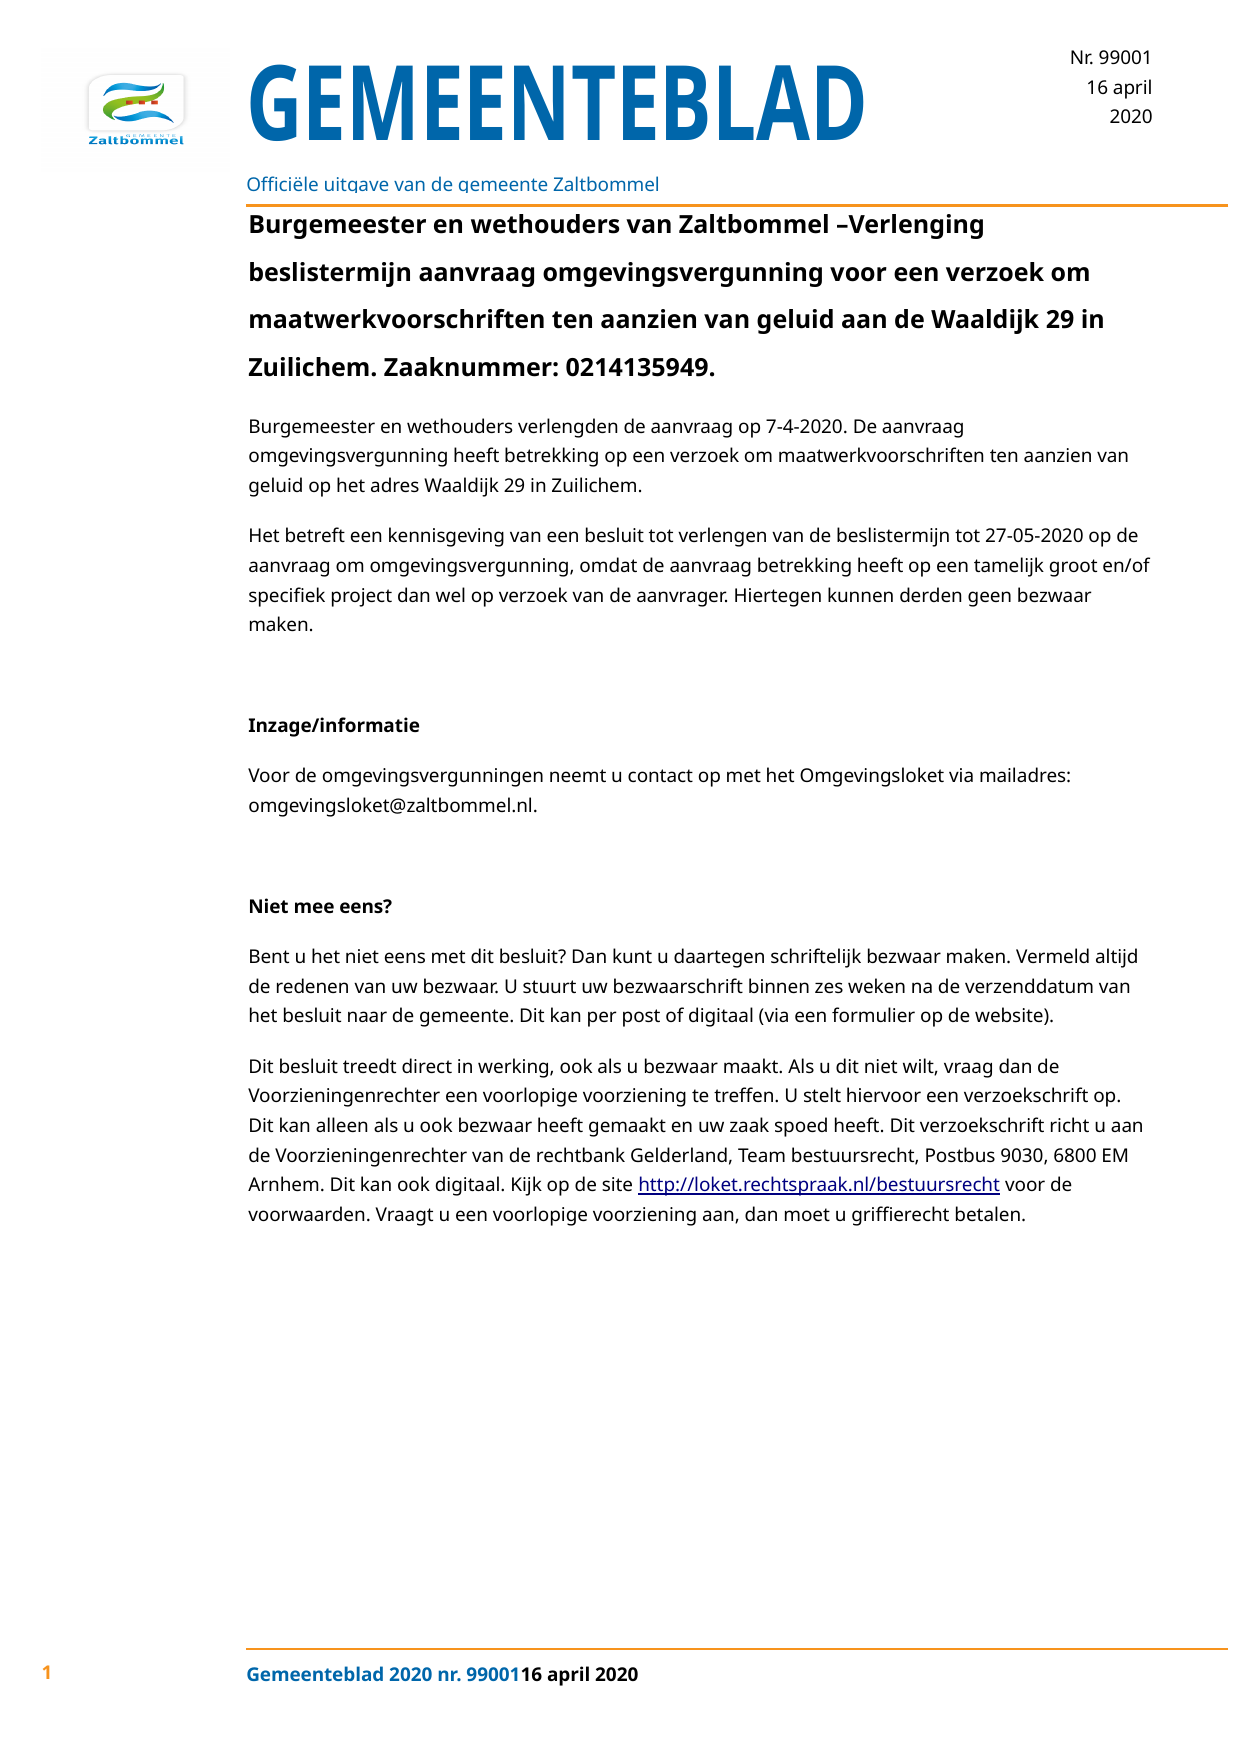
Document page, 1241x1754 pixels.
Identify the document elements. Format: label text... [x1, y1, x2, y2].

text Inzage/informatie [248, 712, 1152, 738]
text Niet mee eens? [248, 893, 1152, 919]
text Dit besluit treedt direct in werking, ook als u bezwaar maakt. Als u dit niet wilt, vraag dan de Voorzieningenrechter een voorlopige voorziening te treffen. U stelt hiervoor een verzoekschrift op. Dit kan alleen als u ook bezwaar heeft gemaakt en uw zaak spoed heeft. Dit verzoekschrift richt u aan de Voorzieningenrechter van de rechtbank Gelderland, Team bestuursrecht, Postbus 9030, 6800 EM Arnhem. Dit kan ook digitaal. Kijk op de site http://loket.rechtspraak.nl/bestuursrecht voor de voorwaarden. Vraagt u een voorlopige voorziening aan, dan moet u griffierecht betalen. [248, 1053, 1152, 1227]
text Burgemeester en wethouders van Zaltbommel –Verlenging beslistermijn aanvraag omgevingsvergunning voor een verzoek om maatwerkvoorschriften ten aanzien van geluid aan de Waaldijk 29 in Zuilichem. Zaaknummer: 0214135949. [248, 207, 1152, 384]
text Bent u het niet eens met dit besluit? Dan kunt u daartegen schriftelijk bezwaar maken. Vermeld altijd de redenen van uw bezwaar. U stuurt uw bezwaarschrift binnen zes weken na de verzenddatum van het besluit naar de gemeente. Dit kan per post of digitaal (via een formulier op de website). [248, 943, 1152, 1028]
text Burgemeester en wethouders verlengden de aanvraag op 7-4-2020. De aanvraag omgevingsvergunning heeft betrekking op een verzoek om maatwerkvoorschriften ten aanzien van geluid op het adres Waaldijk 29 in Zuilichem. [248, 413, 1152, 498]
text Het betreft een kennisgeving van een besluit tot verlengen van de beslistermijn tot 27-05-2020 op de aanvraag om omgevingsvergunning, omdat de aanvraag betrekking heeft op een tamelijk groot en/of specifiek project dan wel op verzoek van de aanvrager. Hiertegen kunnen derden geen bezwaar maken. [248, 523, 1152, 637]
text Voor de omgevingsvergunningen neemt u contact op met het Omgevingsloket via mailadres: omgevingsloket@zaltbommel.nl. [248, 763, 1152, 818]
picture [41, 47, 231, 172]
